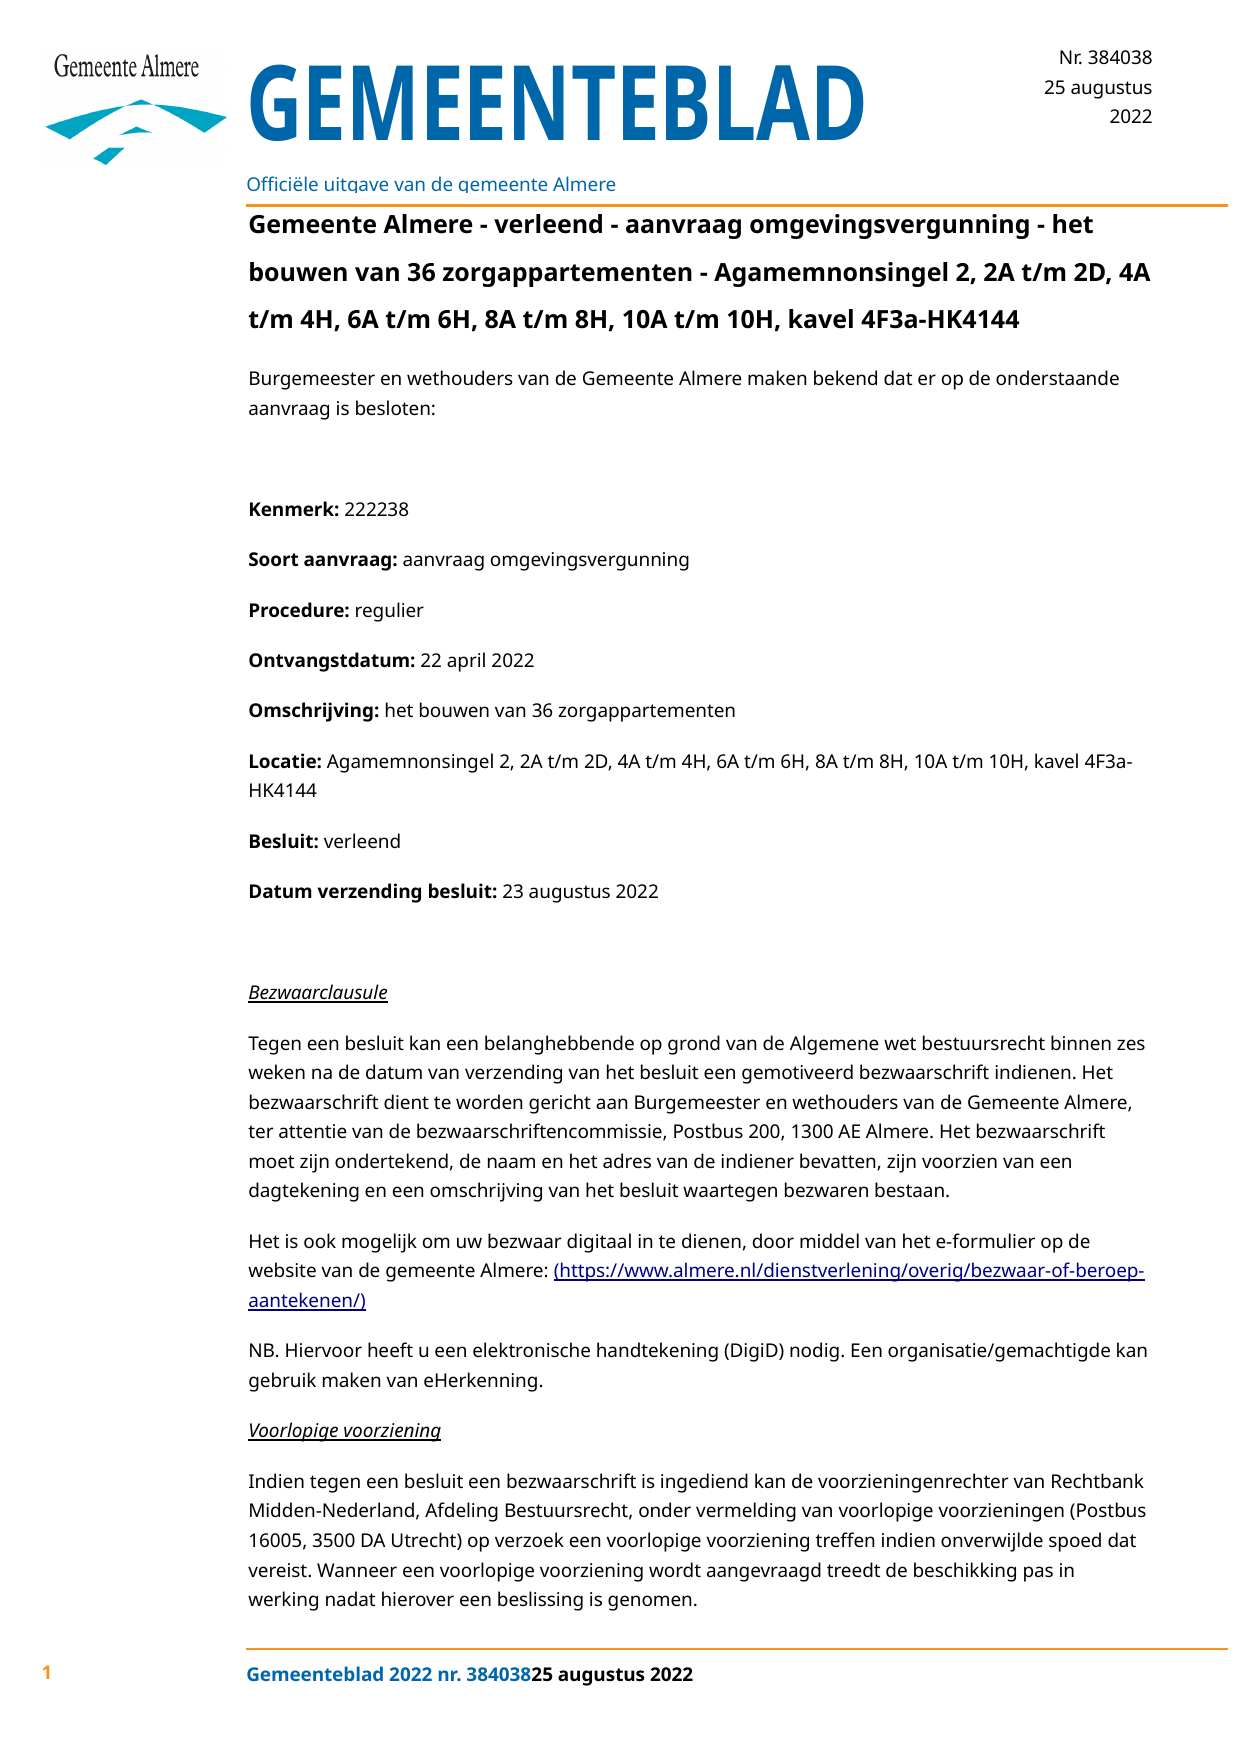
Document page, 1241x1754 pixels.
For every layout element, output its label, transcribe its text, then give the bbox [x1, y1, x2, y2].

text Kenmerk: 222238 [248, 496, 1152, 522]
text Soort aanvraag: aanvraag omgevingsvergunning [248, 546, 1152, 572]
text Datum verzending besluit: 23 augustus 2022 [248, 878, 1152, 904]
text Ontvangstdatum: 22 april 2022 [248, 647, 1152, 673]
picture [41, 47, 231, 172]
text Indien tegen een besluit een bezwaarschrift is ingediend kan de voorzieningenrechter van Rechtbank Midden-Nederland, Afdeling Bestuursrecht, onder vermelding van voorlopige voorzieningen (Postbus 16005, 3500 DA Utrecht) op verzoek een voorlopige voorziening treffen indien onverwijlde spoed dat vereist. Wanneer een voorlopige voorziening wordt aangevraagd treedt de beschikking pas in werking nadat hierover een beslissing is genomen. [248, 1468, 1152, 1612]
text Burgemeester en wethouders van de Gemeente Almere maken bekend dat er op de onderstaande aanvraag is besloten: [248, 366, 1152, 421]
text NB. Hiervoor heeft u een elektronische handtekening (DigiD) nodig. Een organisatie/gemachtigde kan gebruik maken van eHerkenning. [248, 1338, 1152, 1393]
text Besluit: verleend [248, 828, 1152, 854]
text Voorlopige voorziening [248, 1418, 1152, 1443]
text Gemeente Almere - verleend - aanvraag omgevingsvergunning - het bouwen van 36 zorgappartementen - Agamemnonsingel 2, 2A t/m 2D, 4A t/m 4H, 6A t/m 6H, 8A t/m 8H, 10A t/m 10H, kavel 4F3a-HK4144 [248, 207, 1152, 336]
text Omschrijving: het bouwen van 36 zorgappartementen [248, 698, 1152, 723]
text Het is ook mogelijk om uw bezwaar digitaal in te dienen, door middel van het e-formulier op de website van de gemeente Almere: (https://www.almere.nl/dienstverlening/overig/bezwaar-of-beroep-aantekenen/) [248, 1228, 1152, 1313]
text Locatie: Agamemnonsingel 2, 2A t/m 2D, 4A t/m 4H, 6A t/m 6H, 8A t/m 8H, 10A t/m 10H, kavel 4F3a-HK4144 [248, 748, 1152, 803]
text Tegen een besluit kan een belanghebbende op grond van de Algemene wet bestuursrecht binnen zes weken na de datum van verzending van het besluit een gemotiveerd bezwaarschrift indienen. Het bezwaarschrift dient te worden gericht aan Burgemeester en wethouders van de Gemeente Almere, ter attentie van de bezwaarschriftencommissie, Postbus 200, 1300 AE Almere. Het bezwaarschrift moet zijn ondertekend, de naam en het adres van de indiener bevatten, zijn voorzien van een dagtekening en een omschrijving van het besluit waartegen bezwaren bestaan. [248, 1030, 1152, 1203]
text Procedure: regulier [248, 597, 1152, 622]
text Bezwaarclausule [248, 979, 1152, 1005]
